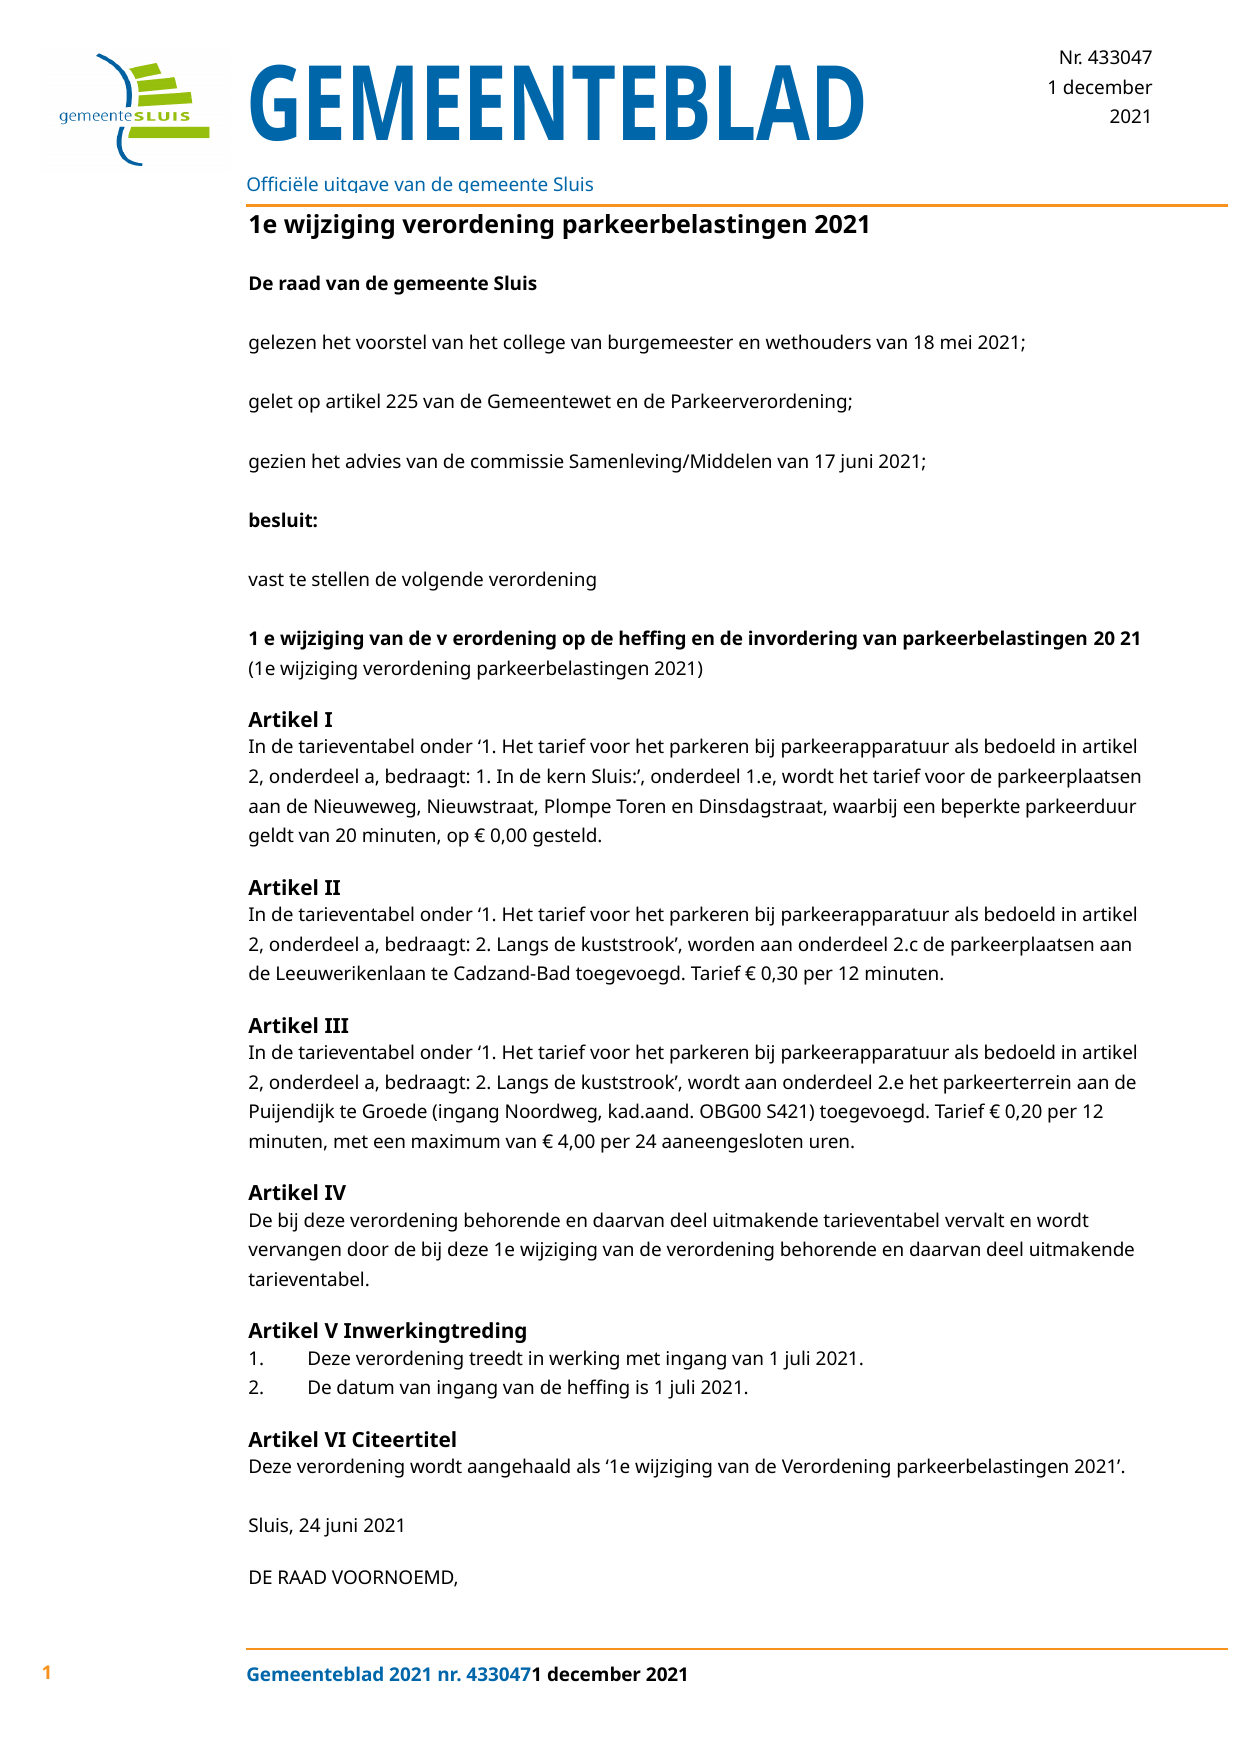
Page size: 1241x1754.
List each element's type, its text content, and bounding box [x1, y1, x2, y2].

text besluit: [248, 507, 1152, 533]
text vast te stellen de volgende verordening [248, 566, 1152, 592]
text In de tarieventabel onder ‘1. Het tarief voor het parkeren bij parkeerapparatuur als bedoeld in artikel 2, onderdeel a, bedraagt: 2. Langs de kuststrook’, wordt aan onderdeel 2.e het parkeerterrein aan de Puijendijk te Groede (ingang Noordweg, kad.aand. OBG00 S421) toegevoegd. Tarief € 0,20 per 12 minuten, met een maximum van € 4,00 per 24 aaneengesloten uren. [248, 1039, 1152, 1154]
text Sluis, 24 juni 2021 [248, 1513, 1152, 1538]
text gelet op artikel 225 van de Gemeentewet en de Parkeerverordening; [248, 389, 1152, 414]
text 1 e wijziging van de v erordening op de heffing en de invordering van parkeerbelastingen 20 21 [248, 625, 1152, 651]
text Artikel V Inwerkingtreding [248, 1317, 1152, 1345]
text Artikel VI Citeertitel [248, 1425, 1152, 1453]
text Deze verordening wordt aangehaald als ‘1e wijziging van de Verordening parkeerbelastingen 2021’. [248, 1453, 1152, 1479]
text Artikel III [248, 1011, 1152, 1039]
picture [41, 47, 231, 172]
list Deze verordening treedt in werking met ingang van 1 juli 2021. [248, 1345, 1152, 1371]
text DE RAAD VOORNOEMD, [248, 1564, 1152, 1590]
text In de tarieventabel onder ‘1. Het tarief voor het parkeren bij parkeerapparatuur als bedoeld in artikel 2, onderdeel a, bedraagt: 2. Langs de kuststrook’, worden aan onderdeel 2.c de parkeerplaatsen aan de Leeuwerikenlaan te Cadzand-Bad toegevoegd. Tarief € 0,30 per 12 minuten. [248, 901, 1152, 986]
text Artikel I [248, 705, 1152, 734]
text De bij deze verordening behorende en daarvan deel uitmakende tarieventabel vervalt en wordt vervangen door de bij deze 1e wijziging van de verordening behorende en daarvan deel uitmakende tarieventabel. [248, 1207, 1152, 1292]
text De raad van de gemeente Sluis [248, 270, 1152, 296]
list De datum van ingang van de heffing is 1 juli 2021. [248, 1374, 1152, 1400]
text gelezen het voorstel van het college van burgemeester en wethouders van 18 mei 2021; [248, 329, 1152, 355]
text Artikel IV [248, 1178, 1152, 1207]
text In de tarieventabel onder ‘1. Het tarief voor het parkeren bij parkeerapparatuur als bedoeld in artikel 2, onderdeel a, bedraagt: 1. In de kern Sluis:’, onderdeel 1.e, wordt het tarief voor de parkeerplaatsen aan de Nieuweweg, Nieuwstraat, Plompe Toren en Dinsdagstraat, waarbij een beperkte parkeerduur geldt van 20 minuten, op € 0,00 gesteld. [248, 734, 1152, 848]
text 1e wijziging verordening parkeerbelastingen 2021 [248, 207, 1152, 241]
text Artikel II [248, 873, 1152, 901]
text gezien het advies van de commissie Samenleving/Middelen van 17 juni 2021; [248, 448, 1152, 473]
text (1e wijziging verordening parkeerbelastingen 2021) [248, 655, 1152, 681]
